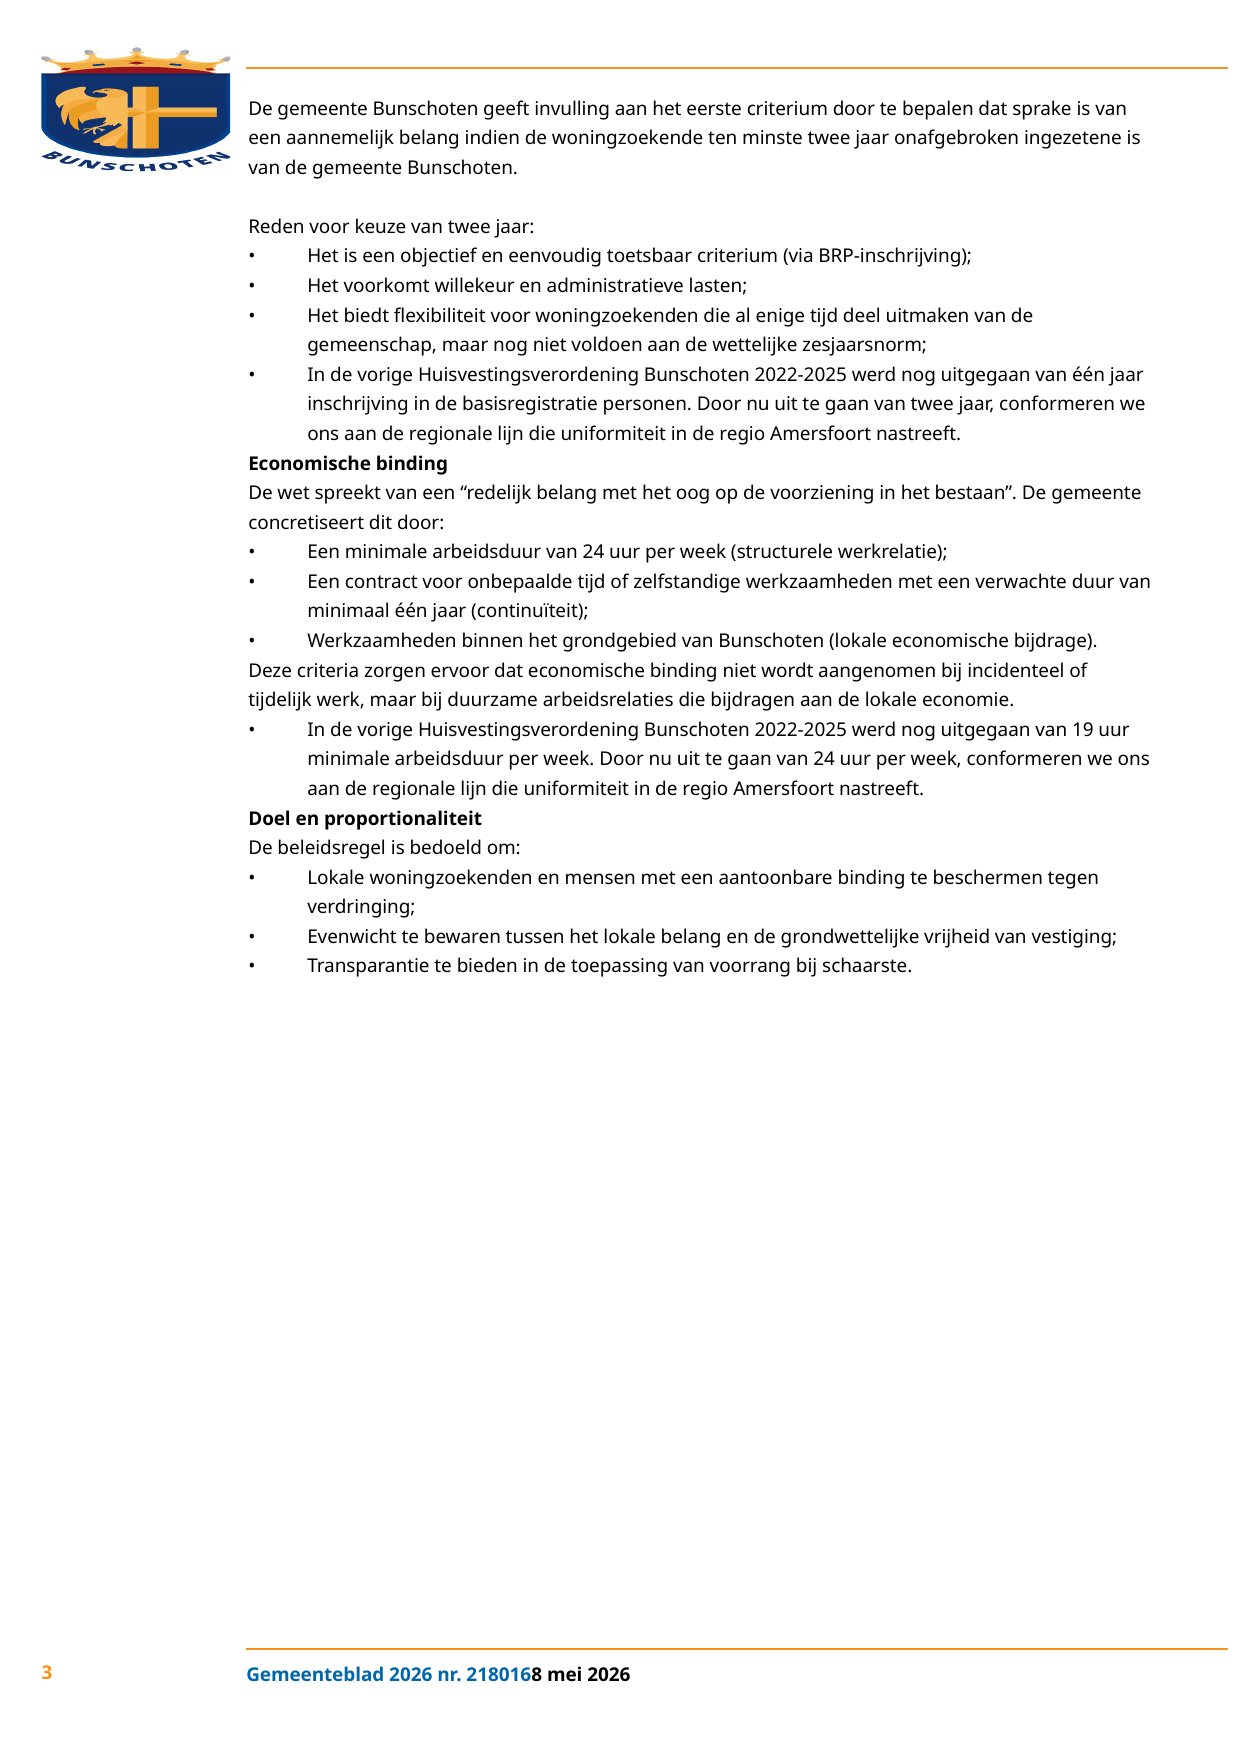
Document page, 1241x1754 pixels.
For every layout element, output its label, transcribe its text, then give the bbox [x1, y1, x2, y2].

list In de vorige Huisvestingsverordening Bunschoten 2022-2025 werd nog uitgegaan van één jaar inschrijving in de basisregistratie personen. Door nu uit te gaan van twee jaar, conformeren we ons aan de regionale lijn die uniformiteit in de regio Amersfoort nastreeft. [248, 361, 1152, 446]
list Werkzaamheden binnen het grondgebied van Bunschoten (lokale economische bijdrage). [248, 627, 1152, 653]
list Lokale woningzoekenden en mensen met een aantoonbare binding te beschermen tegen verdringing; [248, 864, 1152, 919]
list Een contract voor onbepaalde tijd of zelfstandige werkzaamheden met een verwachte duur van minimaal één jaar (continuïteit); [248, 568, 1152, 623]
list Een minimale arbeidsduur van 24 uur per week (structurele werkrelatie); [248, 538, 1152, 564]
text Reden voor keuze van twee jaar: [248, 213, 1152, 239]
list Het is een objectief en eenvoudig toetsbaar criterium (via BRP-inschrijving); [248, 243, 1152, 268]
text De gemeente Bunschoten geeft invulling aan het eerste criterium door te bepalen dat sprake is van een aannemelijk belang indien de woningzoekende ten minste twee jaar onafgebroken ingezetene is van de gemeente Bunschoten. [248, 95, 1152, 180]
text De beleidsregel is bedoeld om: [248, 834, 1152, 860]
text Doel en proportionaliteit [248, 805, 1152, 831]
text De wet spreekt van een “redelijk belang met het oog op de voorziening in het bestaan”. De gemeente concretiseert dit door: [248, 479, 1152, 535]
picture [41, 47, 231, 172]
list Het biedt flexibiliteit voor woningzoekenden die al enige tijd deel uitmaken van de gemeenschap, maar nog niet voldoen aan de wettelijke zesjaarsnorm; [248, 302, 1152, 357]
list In de vorige Huisvestingsverordening Bunschoten 2022-2025 werd nog uitgegaan van 19 uur minimale arbeidsduur per week. Door nu uit te gaan van 24 uur per week, conformeren we ons aan de regionale lijn die uniformiteit in de regio Amersfoort nastreeft. [248, 716, 1152, 801]
list Het voorkomt willekeur en administratieve lasten; [248, 272, 1152, 298]
list Transparantie te bieden in de toepassing van voorrang bij schaarste. [248, 953, 1152, 978]
text Economische binding [248, 450, 1152, 476]
list Evenwicht te bewaren tussen het lokale belang en de grondwettelijke vrijheid van vestiging; [248, 923, 1152, 949]
text Deze criteria zorgen ervoor dat economische binding niet wordt aangenomen bij incidenteel of tijdelijk werk, maar bij duurzame arbeidsrelaties die bijdragen aan de lokale economie. [248, 657, 1152, 712]
